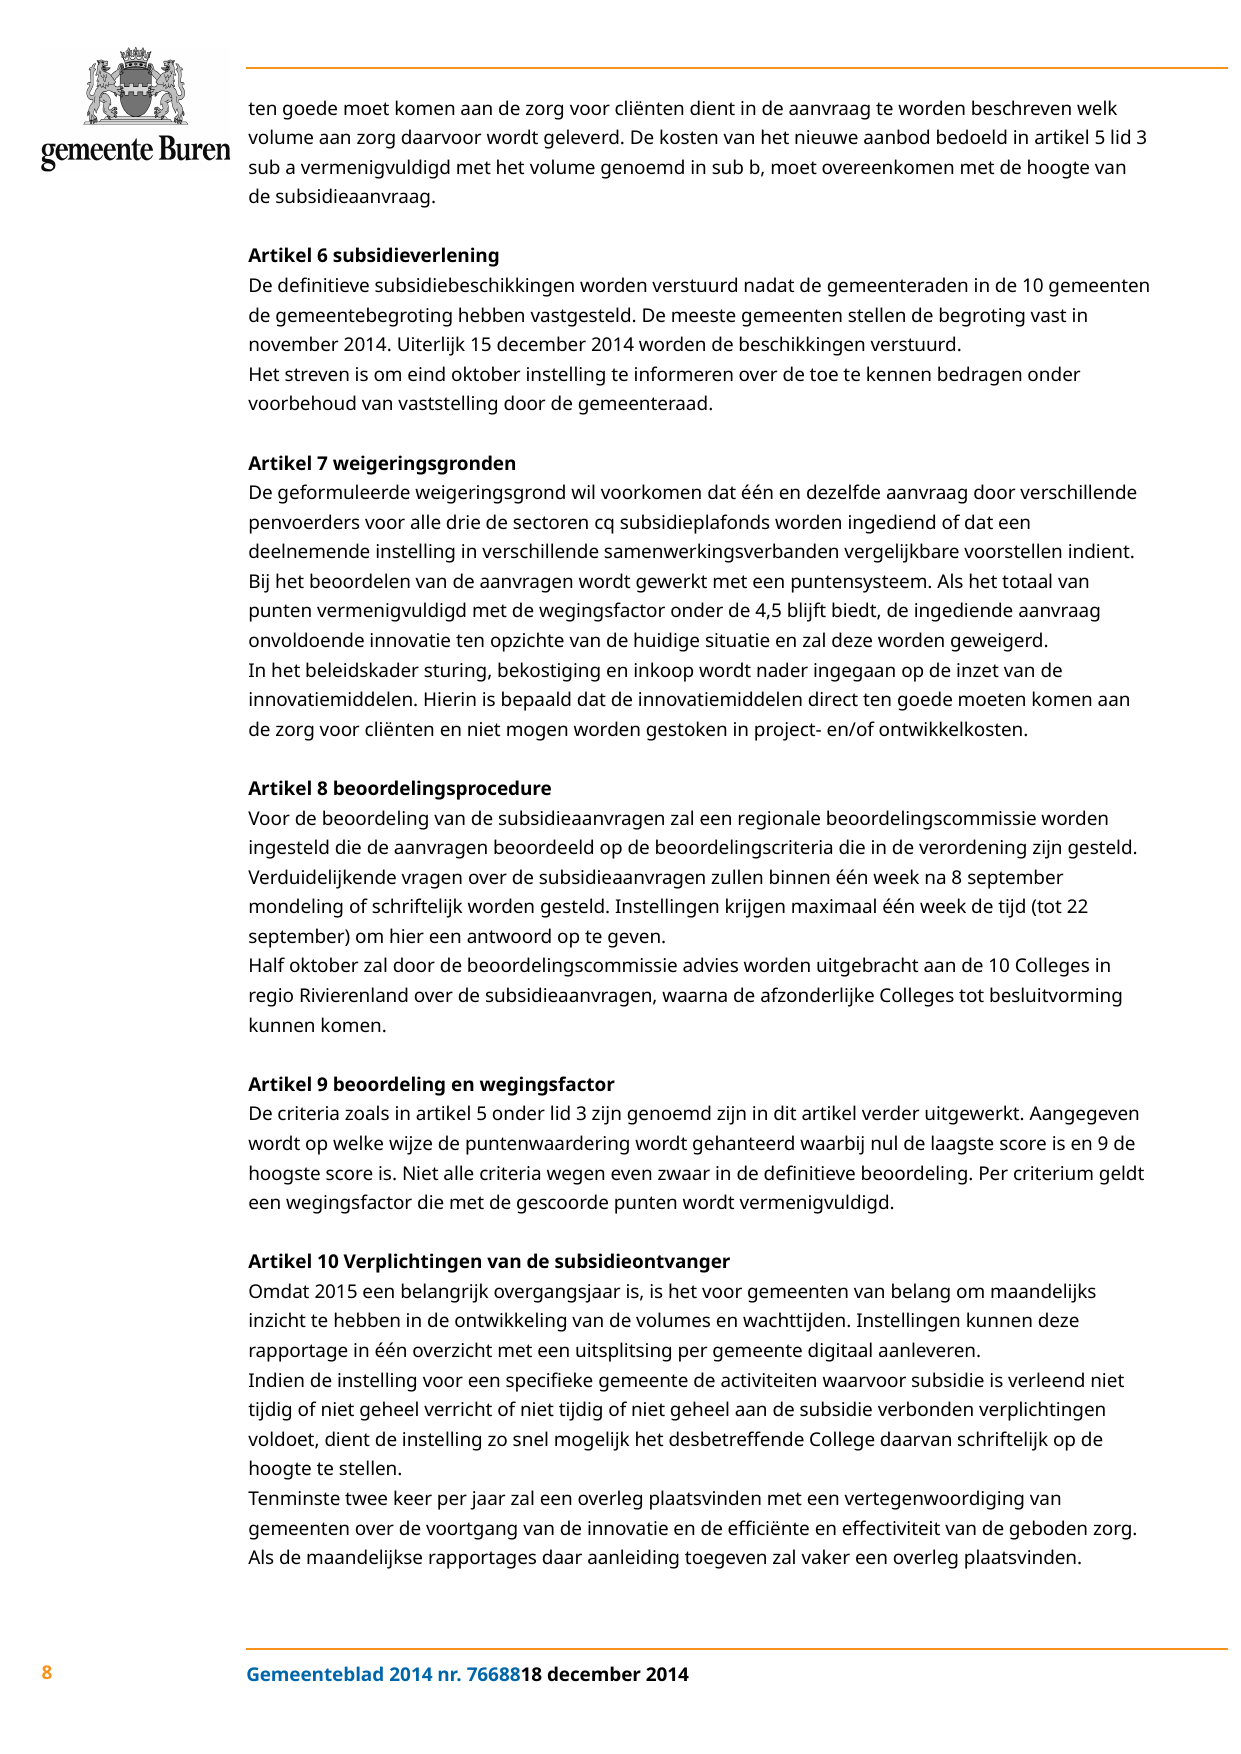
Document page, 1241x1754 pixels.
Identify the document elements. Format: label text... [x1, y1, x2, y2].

text Omdat 2015 een belangrijk overgangsjaar is, is het voor gemeenten van belang om maandelijks inzicht te hebben in de ontwikkeling van de volumes en wachttijden. Instellingen kunnen deze rapportage in één overzicht met een uitsplitsing per gemeente digitaal aanleveren. [248, 1278, 1152, 1363]
text Tenminste twee keer per jaar zal een overleg plaatsvinden met een vertegenwoordiging van gemeenten over de voortgang van de innovatie en de efficiënte en effectiviteit van de geboden zorg. Als de maandelijkse rapportages daar aanleiding toegeven zal vaker een overleg plaatsvinden. [248, 1485, 1152, 1570]
picture [41, 47, 231, 172]
text De definitieve subsidiebeschikkingen worden verstuurd nadat de gemeenteraden in de 10 gemeenten de gemeentebegroting hebben vastgesteld. De meeste gemeenten stellen de begroting vast in november 2014. Uiterlijk 15 december 2014 worden de beschikkingen verstuurd. [248, 272, 1152, 357]
text Het streven is om eind oktober instelling te informeren over de toe te kennen bedragen onder voorbehoud van vaststelling door de gemeenteraad. [248, 361, 1152, 416]
text Bij het beoordelen van de aanvragen wordt gewerkt met een puntensysteem. Als het totaal van punten vermenigvuldigd met de wegingsfactor onder de 4,5 blijft biedt, de ingediende aanvraag onvoldoende innovatie ten opzichte van de huidige situatie en zal deze worden geweigerd. [248, 568, 1152, 653]
text Artikel 10 Verplichtingen van de subsidieontvanger [248, 1248, 1152, 1274]
text Artikel 9 beoordeling en wegingsfactor [248, 1071, 1152, 1097]
text Voor de beoordeling van de subsidieaanvragen zal een regionale beoordelingscommissie worden ingesteld die de aanvragen beoordeeld op de beoordelingscriteria die in de verordening zijn gesteld. [248, 805, 1152, 860]
text De geformuleerde weigeringsgrond wil voorkomen dat één en dezelfde aanvraag door verschillende penvoerders voor alle drie de sectoren cq subsidieplafonds worden ingediend of dat een deelnemende instelling in verschillende samenwerkingsverbanden vergelijkbare voorstellen indient. [248, 479, 1152, 564]
text De criteria zoals in artikel 5 onder lid 3 zijn genoemd zijn in dit artikel verder uitgewerkt. Aangegeven wordt op welke wijze de puntenwaardering wordt gehanteerd waarbij nul de laagste score is en 9 de hoogste score is. Niet alle criteria wegen even zwaar in de definitieve beoordeling. Per criterium geldt een wegingsfactor die met de gescoorde punten wordt vermenigvuldigd. [248, 1101, 1152, 1215]
text Half oktober zal door de beoordelingscommissie advies worden uitgebracht aan de 10 Colleges in regio Rivierenland over de subsidieaanvragen, waarna de afzonderlijke Colleges tot besluitvorming kunnen komen. [248, 953, 1152, 1038]
text In het beleidskader sturing, bekostiging en inkoop wordt nader ingegaan op de inzet van de innovatiemiddelen. Hierin is bepaald dat de innovatiemiddelen direct ten goede moeten komen aan de zorg voor cliënten en niet mogen worden gestoken in project- en/of ontwikkelkosten. [248, 657, 1152, 742]
text Verduidelijkende vragen over de subsidieaanvragen zullen binnen één week na 8 september mondeling of schriftelijk worden gesteld. Instellingen krijgen maximaal één week de tijd (tot 22 september) om hier een antwoord op te geven. [248, 864, 1152, 949]
text Artikel 8 beoordelingsprocedure [248, 775, 1152, 801]
text Indien de instelling voor een specifieke gemeente de activiteiten waarvoor subsidie is verleend niet tijdig of niet geheel verricht of niet tijdig of niet geheel aan de subsidie verbonden verplichtingen voldoet, dient de instelling zo snel mogelijk het desbetreffende College daarvan schriftelijk op de hoogte te stellen. [248, 1367, 1152, 1481]
text Artikel 6 subsidieverlening [248, 243, 1152, 268]
text Artikel 7 weigeringsgronden [248, 450, 1152, 476]
text ten goede moet komen aan de zorg voor cliënten dient in de aanvraag te worden beschreven welk volume aan zorg daarvoor wordt geleverd. De kosten van het nieuwe aanbod bedoeld in artikel 5 lid 3 sub a vermenigvuldigd met het volume genoemd in sub b, moet overeenkomen met de hoogte van de subsidieaanvraag. [248, 95, 1152, 209]
